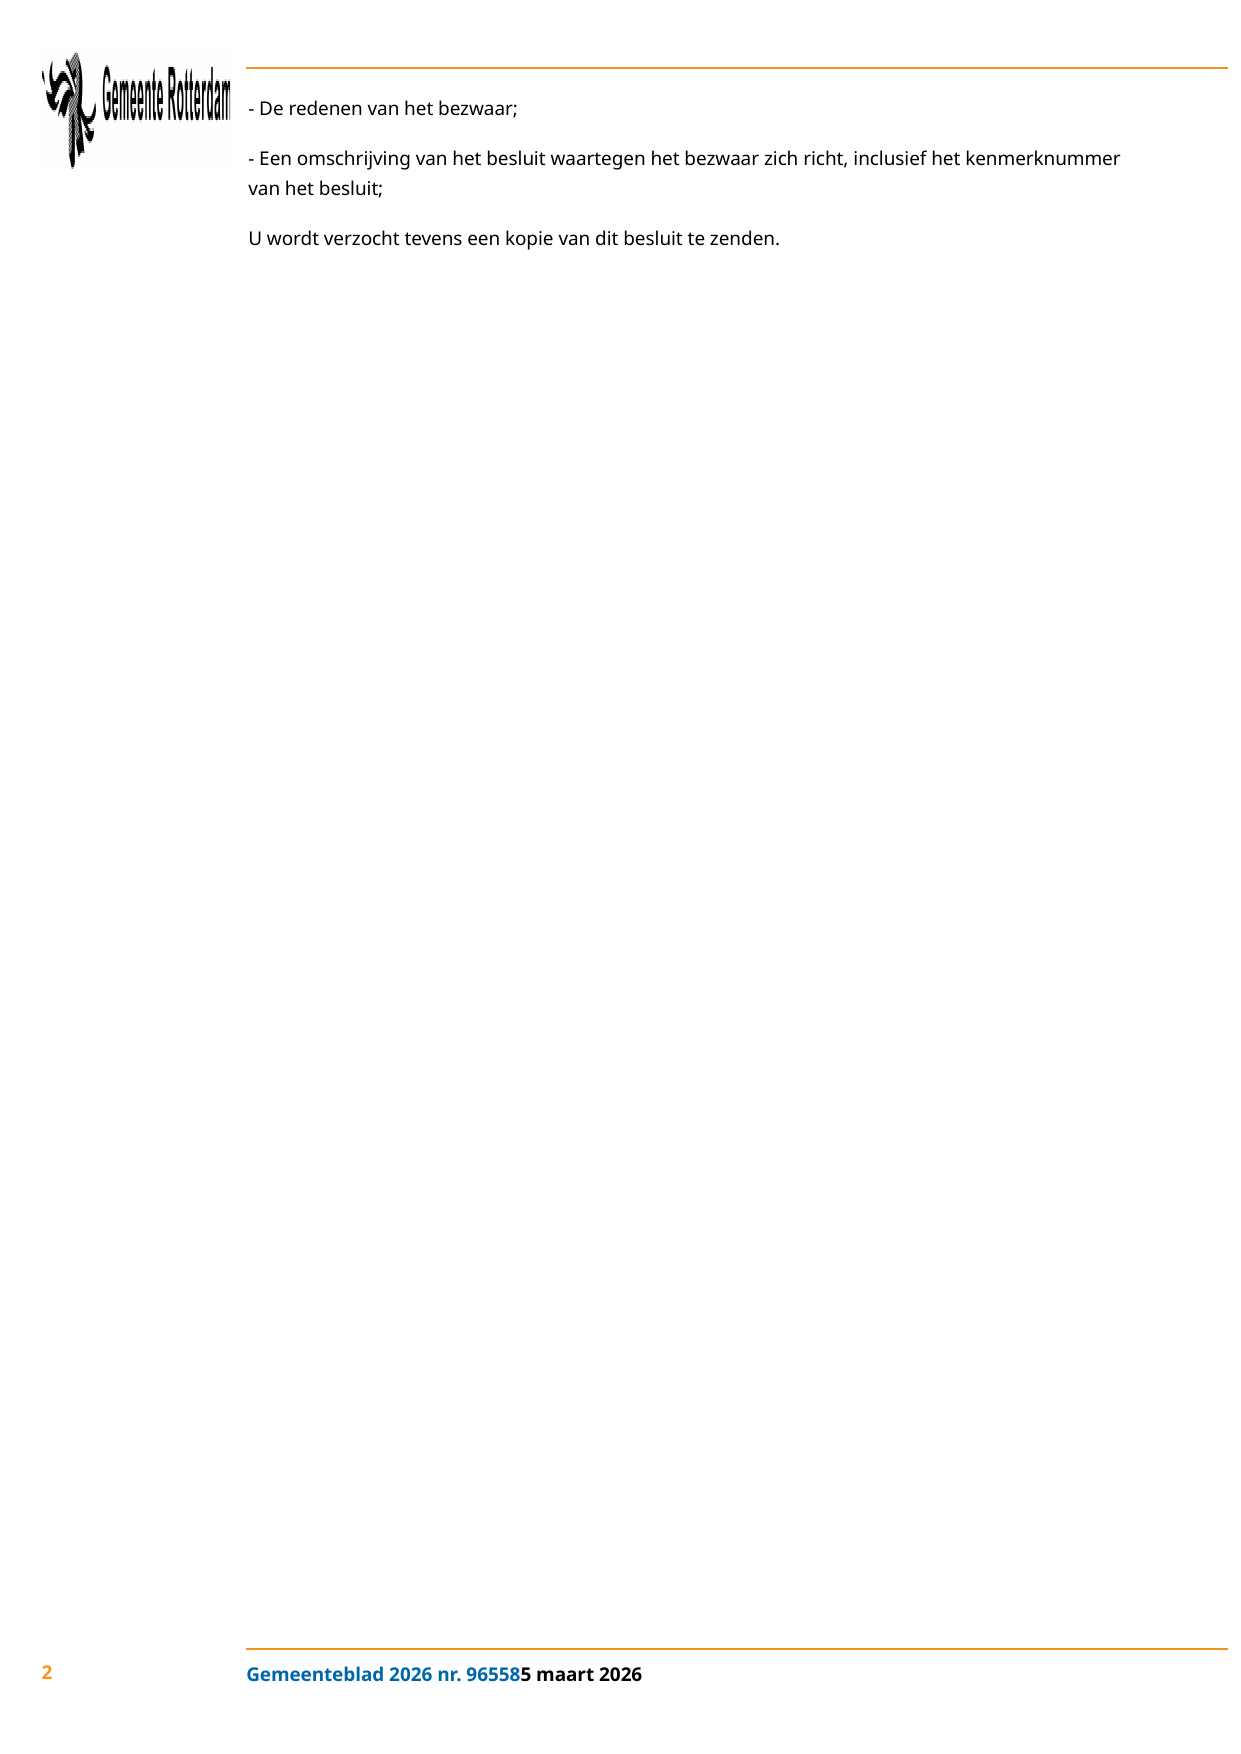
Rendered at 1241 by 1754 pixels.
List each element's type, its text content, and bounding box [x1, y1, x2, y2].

text U wordt verzocht tevens een kopie van dit besluit te zenden. [248, 225, 1152, 251]
picture [41, 47, 231, 172]
text - De redenen van het bezwaar; [248, 95, 1152, 121]
text - Een omschrijving van het besluit waartegen het bezwaar zich richt, inclusief het kenmerknummer van het besluit; [248, 145, 1152, 201]
